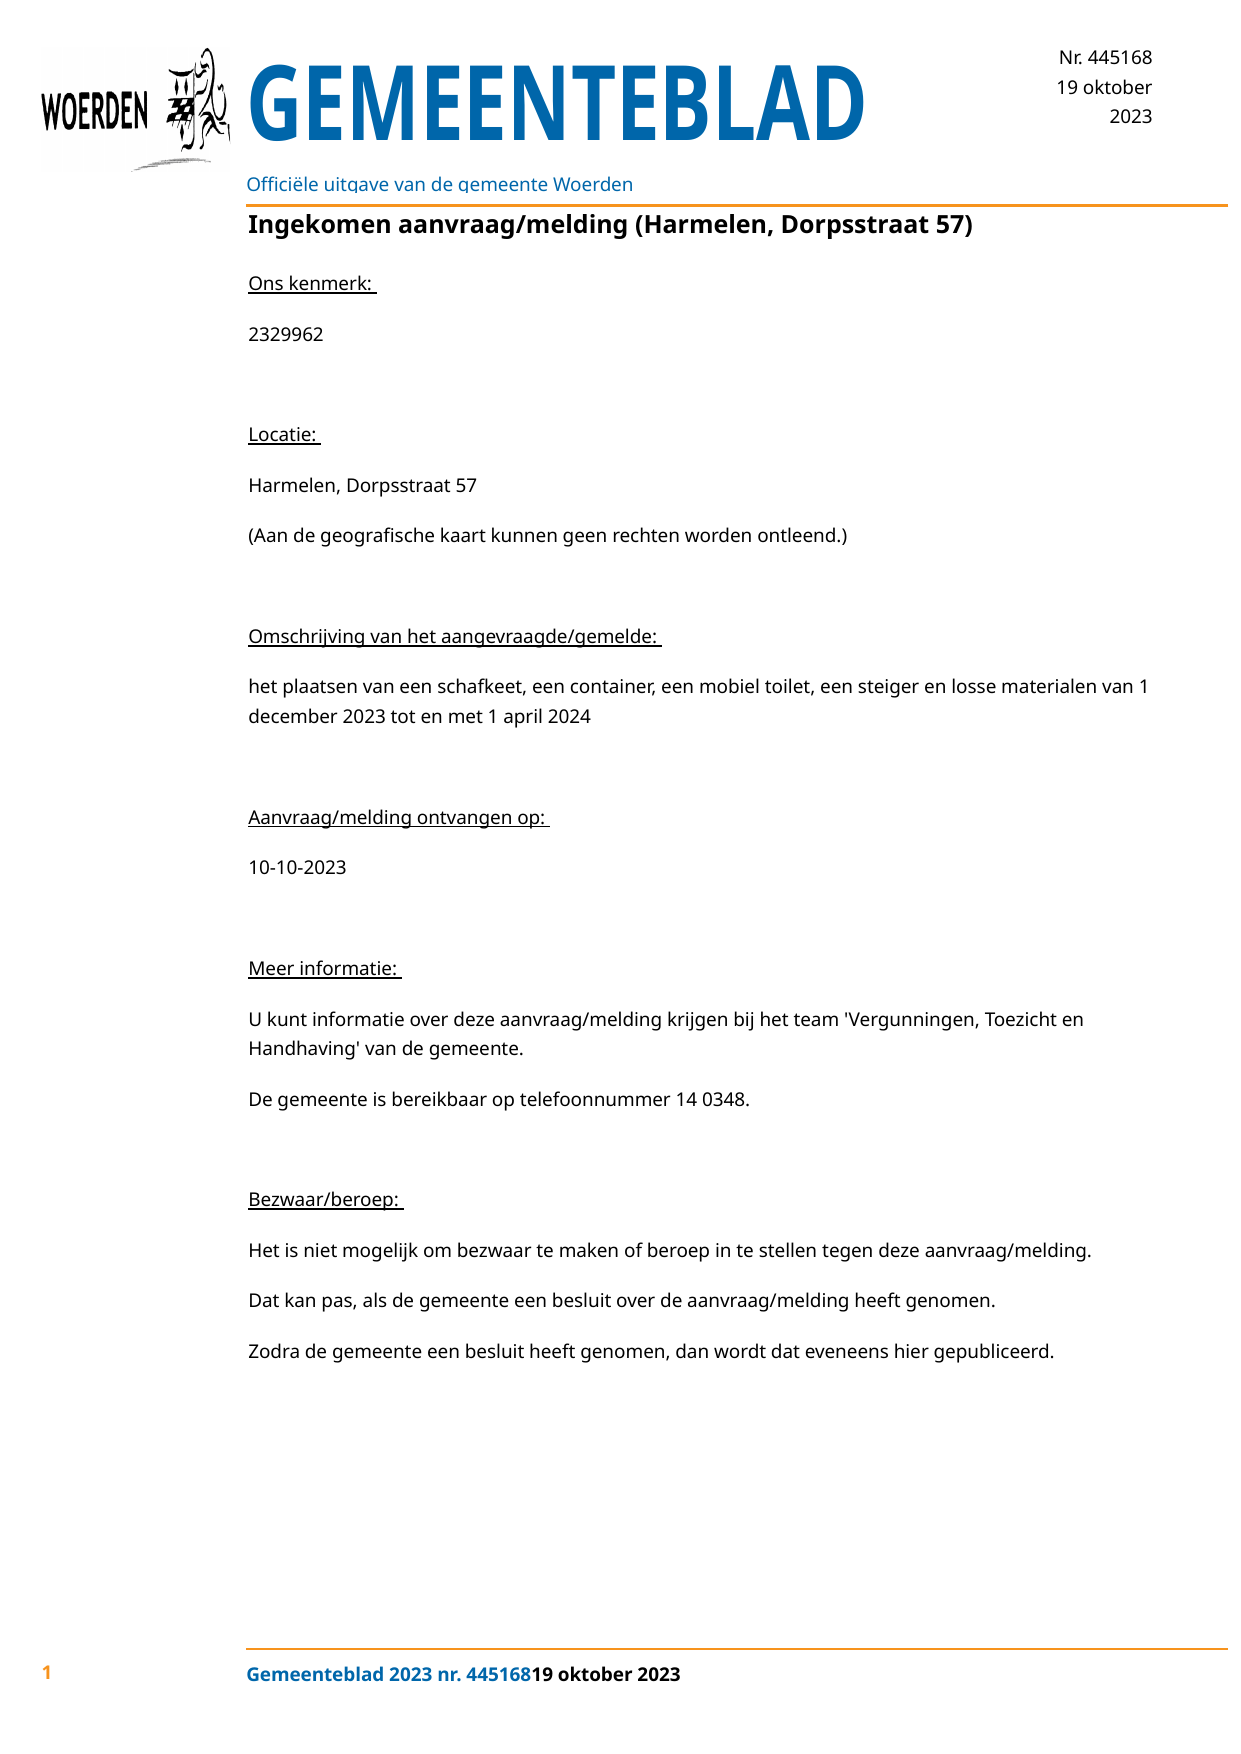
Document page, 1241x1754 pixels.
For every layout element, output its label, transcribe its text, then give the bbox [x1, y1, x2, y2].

picture [41, 47, 231, 172]
text Aanvraag/melding ontvangen op: [248, 804, 1152, 830]
text Bezwaar/beroep: [248, 1187, 1152, 1212]
text De gemeente is bereikbaar op telefoonnummer 14 0348. [248, 1086, 1152, 1111]
text Ingekomen aanvraag/melding (Harmelen, Dorpsstraat 57) [248, 207, 1152, 241]
text Omschrijving van het aangevraagde/gemelde: [248, 623, 1152, 649]
text (Aan de geografische kaart kunnen geen rechten worden ontleend.) [248, 522, 1152, 548]
text het plaatsen van een schafkeet, een container, een mobiel toilet, een steiger en losse materialen van 1 december 2023 tot en met 1 april 2024 [248, 674, 1152, 729]
text Ons kenmerk: [248, 270, 1152, 296]
text Meer informatie: [248, 955, 1152, 981]
text Harmelen, Dorpsstraat 57 [248, 472, 1152, 498]
text Locatie: [248, 422, 1152, 447]
text Dat kan pas, als de gemeente een besluit over de aanvraag/melding heeft genomen. [248, 1287, 1152, 1313]
text Zodra de gemeente een besluit heeft genomen, dan wordt dat eveneens hier gepubliceerd. [248, 1338, 1152, 1363]
text 10-10-2023 [248, 854, 1152, 880]
text Het is niet mogelijk om bezwaar te maken of beroep in te stellen tegen deze aanvraag/melding. [248, 1237, 1152, 1263]
text U kunt informatie over deze aanvraag/melding krijgen bij het team 'Vergunningen, Toezicht en Handhaving' van de gemeente. [248, 1006, 1152, 1061]
text 2329962 [248, 321, 1152, 346]
